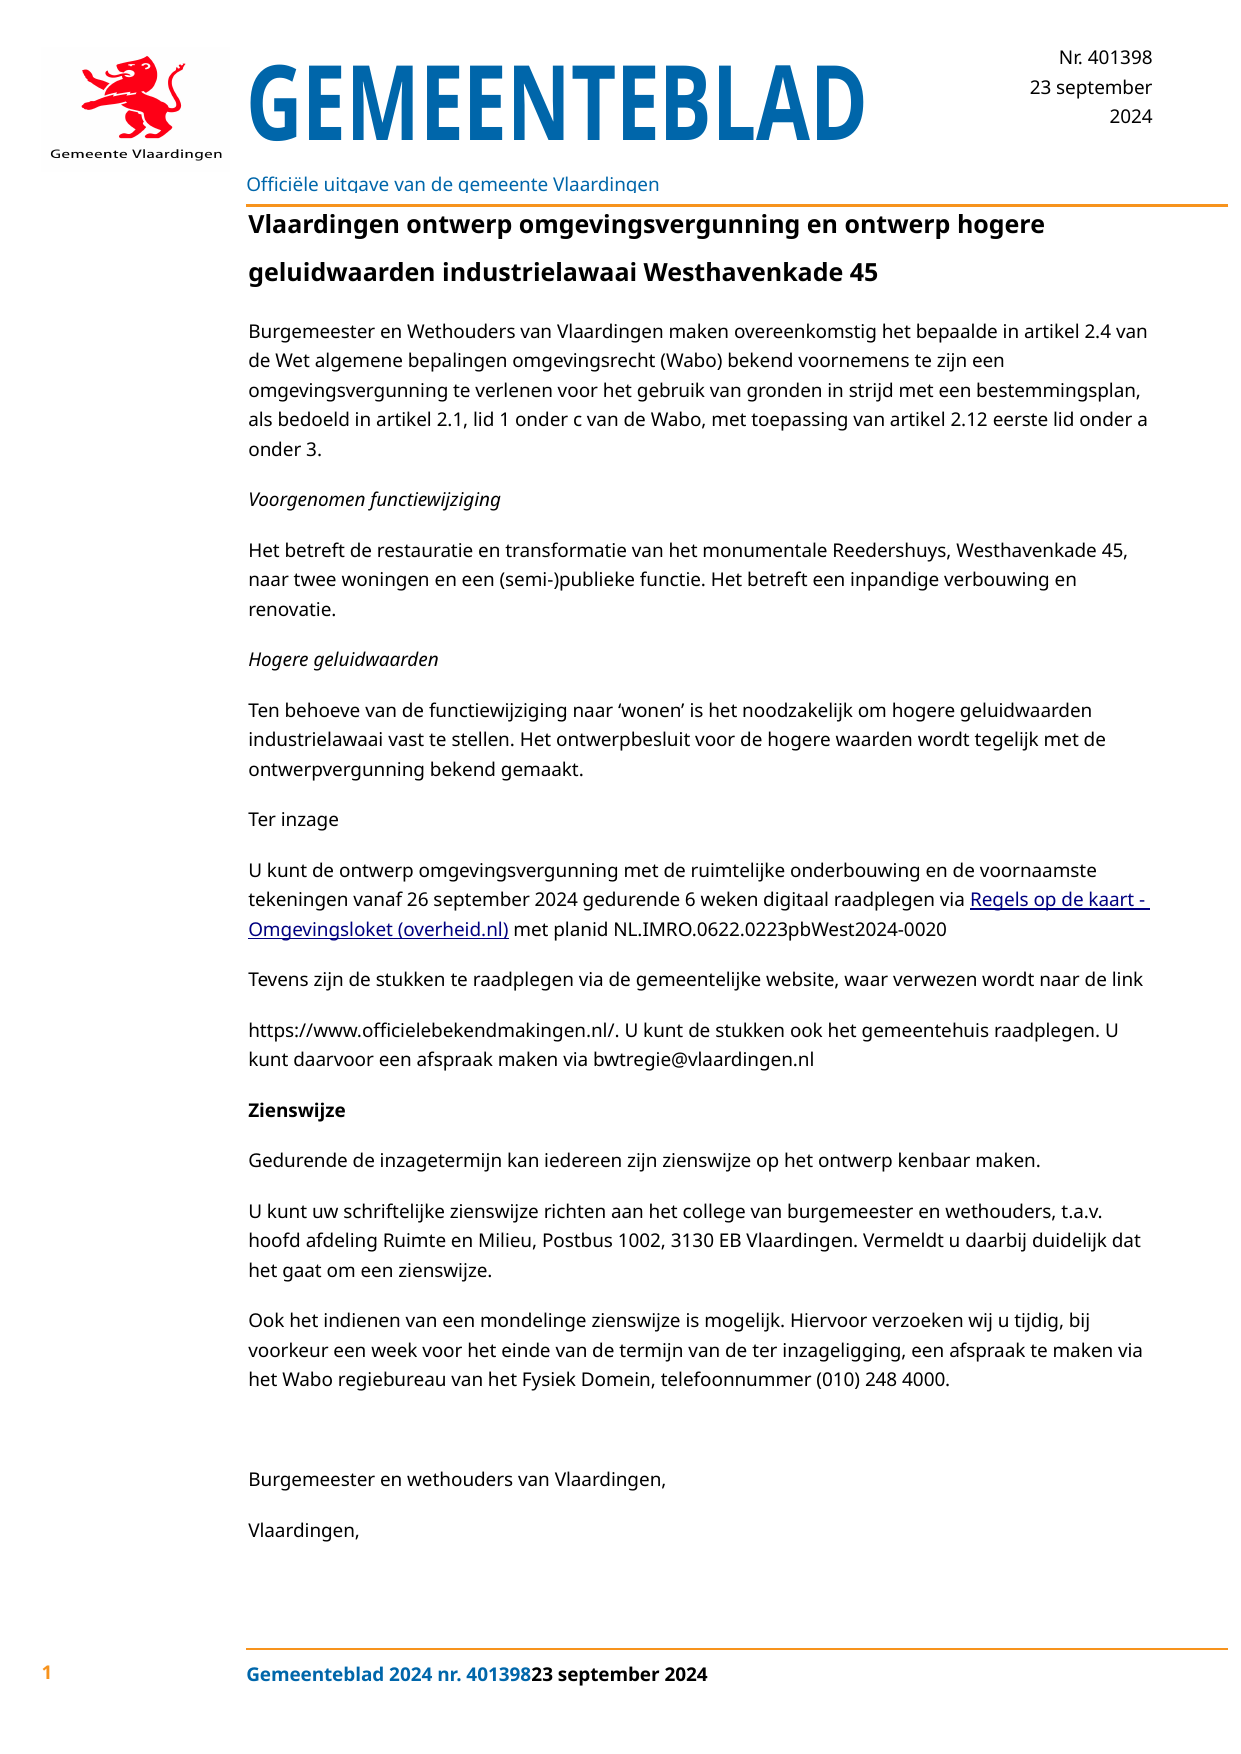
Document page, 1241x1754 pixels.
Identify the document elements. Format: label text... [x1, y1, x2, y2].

text Burgemeester en wethouders van Vlaardingen, [248, 1466, 1152, 1492]
text Ook het indienen van een mondelinge zienswijze is mogelijk. Hiervoor verzoeken wij u tijdig, bij voorkeur een week voor het einde van de termijn van de ter inzageligging, een afspraak te maken via het Wabo regiebureau van het Fysiek Domein, telefoonnummer (010) 248 4000. [248, 1307, 1152, 1392]
text Zienswijze [248, 1097, 1152, 1123]
text U kunt uw schriftelijke zienswijze richten aan het college van burgemeester en wethouders, t.a.v. hoofd afdeling Ruimte en Milieu, Postbus 1002, 3130 EB Vlaardingen. Vermeldt u daarbij duidelijk dat het gaat om een zienswijze. [248, 1198, 1152, 1283]
text Het betreft de restauratie en transformatie van het monumentale Reedershuys, Westhavenkade 45, naar twee woningen en een (semi-)publieke functie. Het betreft een inpandige verbouwing en renovatie. [248, 537, 1152, 622]
text Burgemeester en Wethouders van Vlaardingen maken overeenkomstig het bepaalde in artikel 2.4 van de Wet algemene bepalingen omgevingsrecht (Wabo) bekend voornemens te zijn een omgevingsvergunning te verlenen voor het gebruik van gronden in strijd met een bestemmingsplan, als bedoeld in artikel 2.1, lid 1 onder c van de Wabo, met toepassing van artikel 2.12 eerste lid onder a onder 3. [248, 318, 1152, 462]
picture [41, 47, 231, 172]
text Ter inzage [248, 807, 1152, 832]
text Ten behoeve van de functiewijziging naar ‘wonen’ is het noodzakelijk om hogere geluidwaarden industrielawaai vast te stellen. Het ontwerpbesluit voor de hogere waarden wordt tegelijk met de ontwerpvergunning bekend gemaakt. [248, 697, 1152, 782]
text Voorgenomen functiewijziging [248, 487, 1152, 512]
text Tevens zijn de stukken te raadplegen via de gemeentelijke website, waar verwezen wordt naar de link [248, 967, 1152, 992]
text Vlaardingen ontwerp omgevingsvergunning en ontwerp hogere geluidwaarden industrielawaai Westhavenkade 45 [248, 207, 1152, 288]
text Hogere geluidwaarden [248, 647, 1152, 672]
text Gedurende de inzagetermijn kan iedereen zijn zienswijze op het ontwerp kenbaar maken. [248, 1147, 1152, 1173]
text Vlaardingen, [248, 1517, 1152, 1543]
text https://www.officielebekendmakingen.nl/. U kunt de stukken ook het gemeentehuis raadplegen. U kunt daarvoor een afspraak maken via bwtregie@vlaardingen.nl [248, 1017, 1152, 1072]
text U kunt de ontwerp omgevingsvergunning met de ruimtelijke onderbouwing en de voornaamste tekeningen vanaf 26 september 2024 gedurende 6 weken digitaal raadplegen via Regels op de kaart - Omgevingsloket (overheid.nl) met planid NL.IMRO.0622.0223pbWest2024-0020 [248, 857, 1152, 942]
